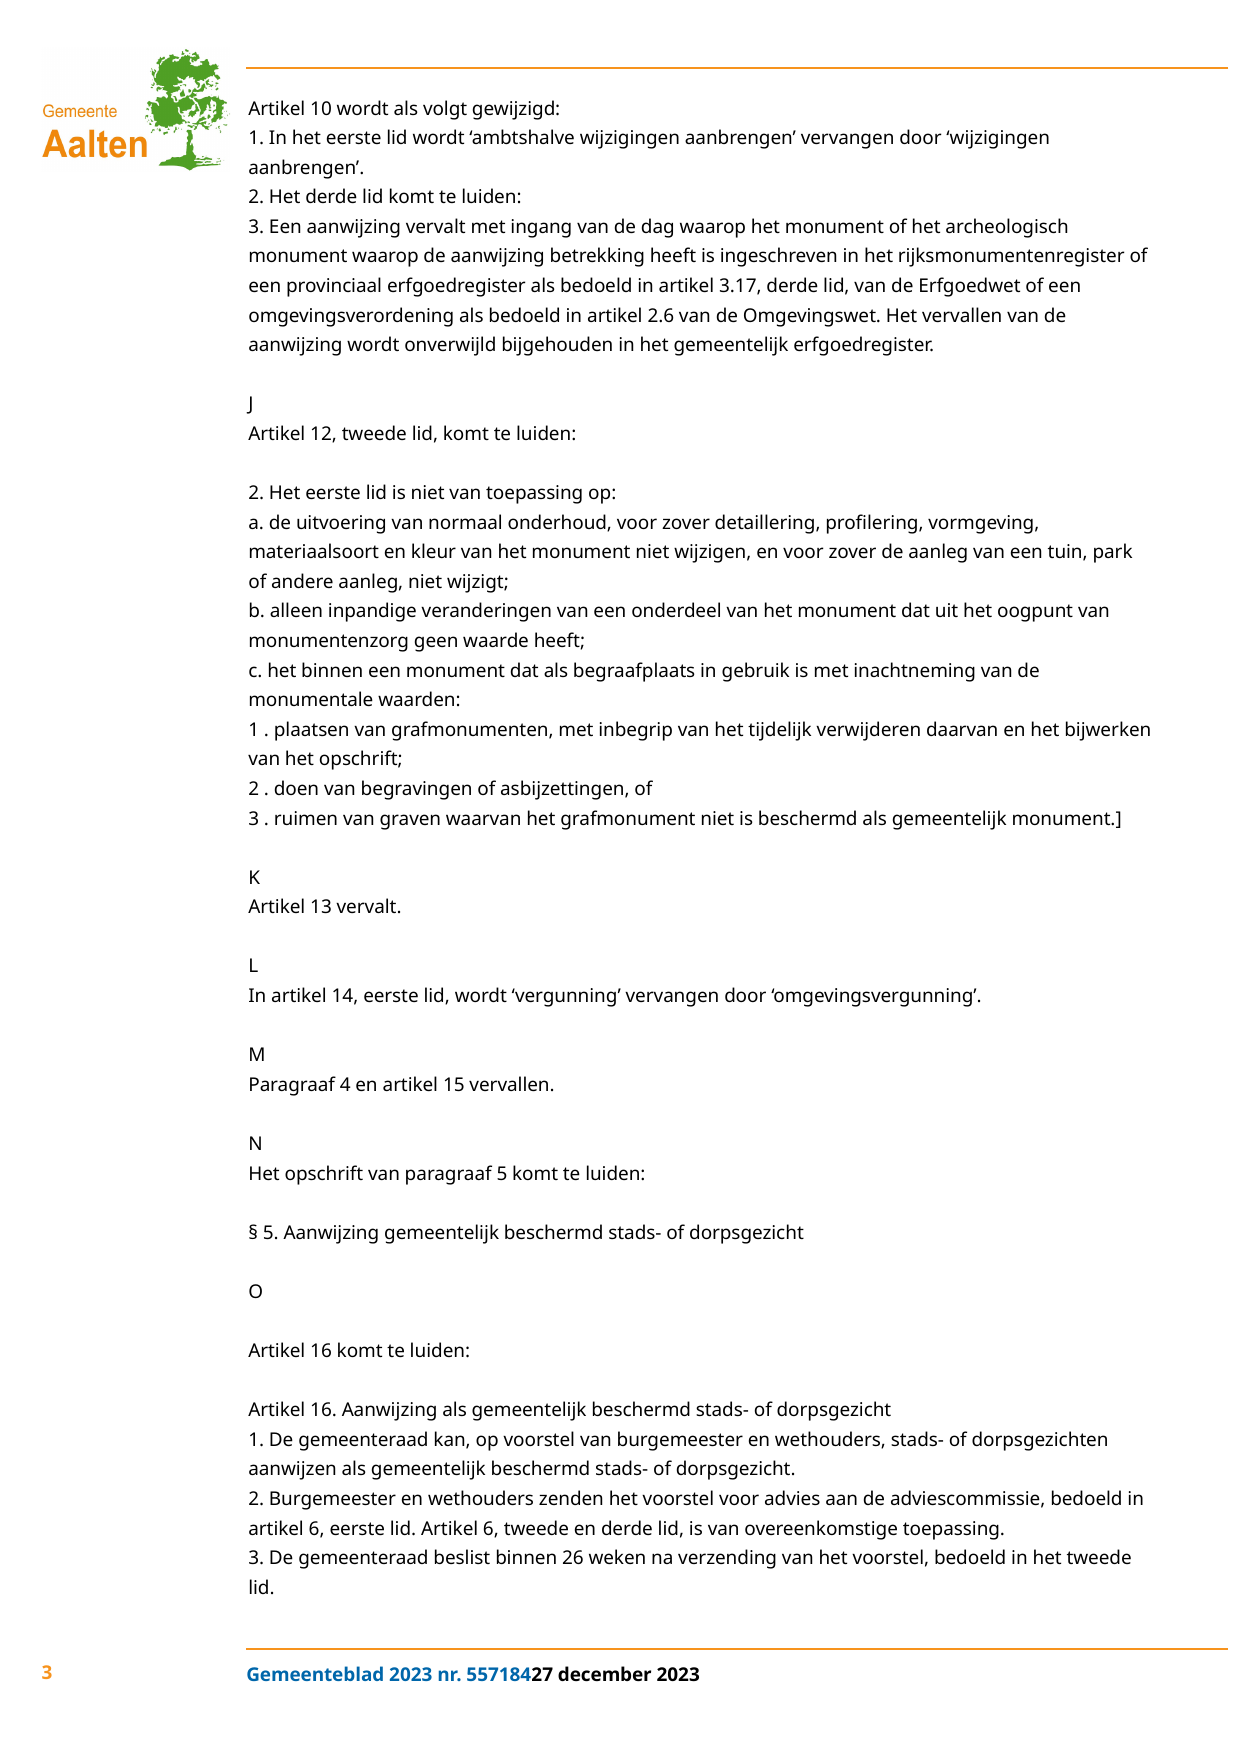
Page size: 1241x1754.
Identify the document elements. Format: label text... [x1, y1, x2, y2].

text 3. De gemeenteraad beslist binnen 26 weken na verzending van het voorstel, bedoeld in het tweede lid. [248, 1544, 1152, 1600]
text 2. Het eerste lid is niet van toepassing op: [248, 479, 1152, 505]
picture [41, 47, 231, 172]
text 3. Een aanwijzing vervalt met ingang van de dag waarop het monument of het archeologisch monument waarop de aanwijzing betrekking heeft is ingeschreven in het rijksmonumentenregister of een provinciaal erfgoedregister als bedoeld in artikel 3.17, derde lid, van de Erfgoedwet of een omgevingsverordening als bedoeld in artikel 2.6 van de Omgevingswet. Het vervallen van de aanwijzing wordt onverwijld bijgehouden in het gemeentelijk erfgoedregister. [248, 213, 1152, 357]
text 2 . doen van begravingen of asbijzettingen, of [248, 775, 1152, 801]
text Paragraaf 4 en artikel 15 vervallen. [248, 1071, 1152, 1097]
text Artikel 13 vervalt. [248, 893, 1152, 919]
text L [248, 953, 1152, 978]
text a. de uitvoering van normaal onderhoud, voor zover detaillering, profilering, vormgeving, materiaalsoort en kleur van het monument niet wijzigen, en voor zover de aanleg van een tuin, park of andere aanleg, niet wijzigt; [248, 509, 1152, 594]
text 3 . ruimen van graven waarvan het grafmonument niet is beschermd als gemeentelijk monument.] [248, 805, 1152, 831]
text Het opschrift van paragraaf 5 komt te luiden: [248, 1160, 1152, 1186]
text 1 . plaatsen van grafmonumenten, met inbegrip van het tijdelijk verwijderen daarvan en het bijwerken van het opschrift; [248, 716, 1152, 771]
text 1. De gemeenteraad kan, op voorstel van burgemeester en wethouders, stads- of dorpsgezichten aanwijzen als gemeentelijk beschermd stads- of dorpsgezicht. [248, 1426, 1152, 1481]
text O [248, 1278, 1152, 1304]
text M [248, 1041, 1152, 1067]
text Artikel 16 komt te luiden: [248, 1337, 1152, 1363]
text N [248, 1130, 1152, 1156]
text 2. Het derde lid komt te luiden: [248, 183, 1152, 209]
text 1. In het eerste lid wordt ‘ambtshalve wijzigingen aanbrengen’ vervangen door ‘wijzigingen aanbrengen’. [248, 124, 1152, 180]
text § 5. Aanwijzing gemeentelijk beschermd stads- of dorpsgezicht [248, 1219, 1152, 1245]
text K [248, 864, 1152, 890]
text b. alleen inpandige veranderingen van een onderdeel van het monument dat uit het oogpunt van monumentenzorg geen waarde heeft; [248, 598, 1152, 653]
text Artikel 12, tweede lid, komt te luiden: [248, 420, 1152, 446]
text J [248, 391, 1152, 416]
text Artikel 16. Aanwijzing als gemeentelijk beschermd stads- of dorpsgezicht [248, 1396, 1152, 1422]
text c. het binnen een monument dat als begraafplaats in gebruik is met inachtneming van de monumentale waarden: [248, 657, 1152, 712]
text In artikel 14, eerste lid, wordt ‘vergunning’ vervangen door ‘omgevingsvergunning’. [248, 982, 1152, 1008]
text 2. Burgemeester en wethouders zenden het voorstel voor advies aan de adviescommissie, bedoeld in artikel 6, eerste lid. Artikel 6, tweede en derde lid, is van overeenkomstige toepassing. [248, 1485, 1152, 1541]
text Artikel 10 wordt als volgt gewijzigd: [248, 95, 1152, 121]
